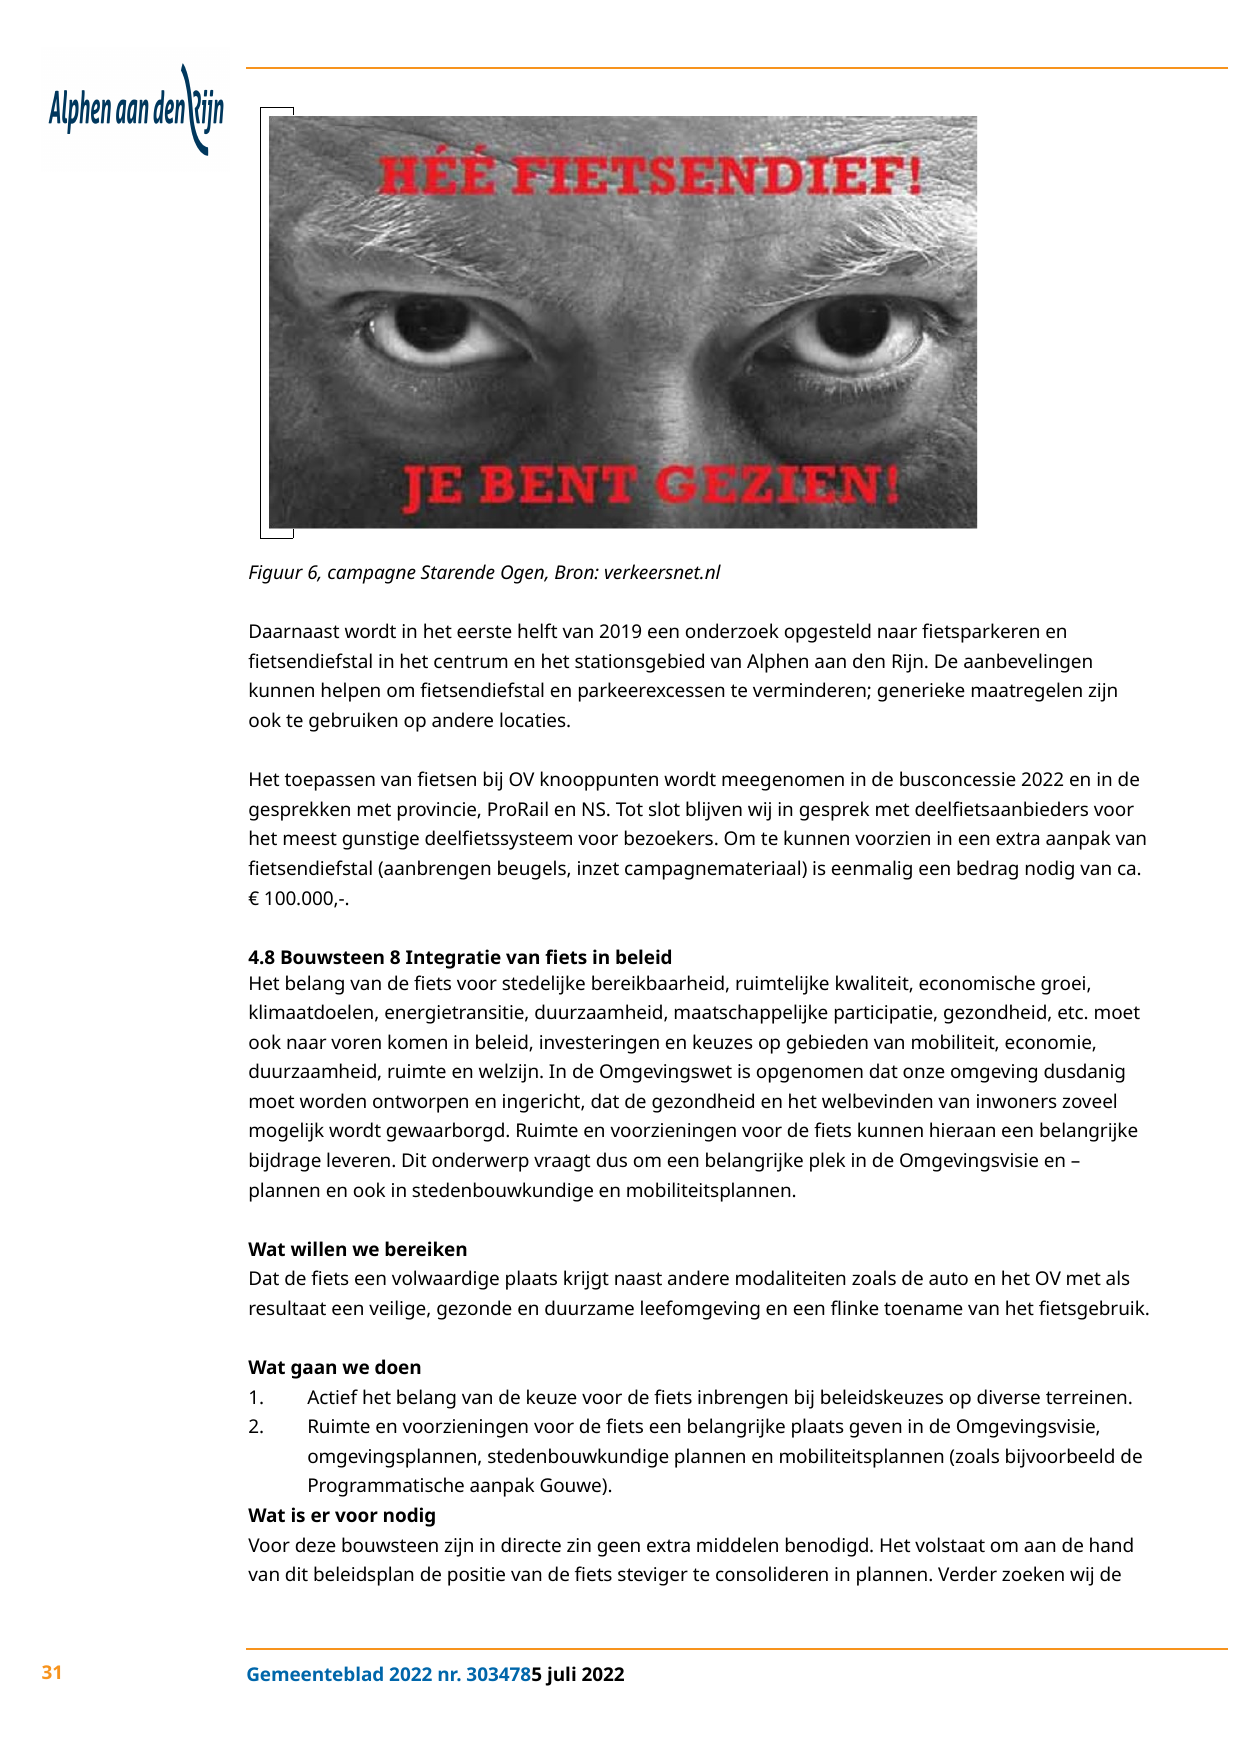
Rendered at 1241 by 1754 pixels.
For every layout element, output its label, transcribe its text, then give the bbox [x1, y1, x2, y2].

text Figuur 6, campagne Starende Ogen, Bron: verkeersnet.nl [248, 559, 1152, 585]
text Wat willen we bereiken [248, 1236, 1152, 1262]
text Wat is er voor nodig [248, 1502, 1152, 1528]
picture [268, 115, 978, 529]
text 4.8 Bouwsteen 8 Integratie van fiets in beleid [248, 944, 1152, 970]
list Ruimte en voorzieningen voor de fiets een belangrijke plaats geven in de Omgevingsvisie, omgevingsplannen, stedenbouwkundige plannen en mobiliteitsplannen (zoals bijvoorbeeld de Programmatische aanpak Gouwe). [248, 1413, 1152, 1498]
text Voor deze bouwsteen zijn in directe zin geen extra middelen benodigd. Het volstaat om aan de hand van dit beleidsplan de positie van de fiets steviger te consolideren in plannen. Verder zoeken wij de [248, 1532, 1152, 1587]
text Wat gaan we doen [248, 1354, 1152, 1380]
text Het belang van de fiets voor stedelijke bereikbaarheid, ruimtelijke kwaliteit, economische groei, klimaatdoelen, energietransitie, duurzaamheid, maatschappelijke participatie, gezondheid, etc. moet ook naar voren komen in beleid, investeringen en keuzes op gebieden van mobiliteit, economie, duurzaamheid, ruimte en welzijn. In de Omgevingswet is opgenomen dat onze omgeving dusdanig moet worden ontworpen en ingericht, dat de gezondheid en het welbevinden van inwoners zoveel mogelijk wordt gewaarborgd. Ruimte en voorzieningen voor de fiets kunnen hieraan een belangrijke bijdrage leveren. Dit onderwerp vraagt dus om een belangrijke plek in de Omgevingsvisie en –plannen en ook in stedenbouwkundige en mobiliteitsplannen. [248, 970, 1152, 1202]
text Daarnaast wordt in het eerste helft van 2019 een onderzoek opgesteld naar fietsparkeren en fietsendiefstal in het centrum en het stationsgebied van Alphen aan den Rijn. De aanbevelingen kunnen helpen om fietsendiefstal en parkeerexcessen te verminderen; generieke maatregelen zijn ook te gebruiken op andere locaties. [248, 618, 1152, 733]
picture [41, 47, 231, 172]
list Actief het belang van de keuze voor de fiets inbrengen bij beleidskeuzes op diverse terreinen. [248, 1384, 1152, 1409]
text Dat de fiets een volwaardige plaats krijgt naast andere modaliteiten zoals de auto en het OV met als resultaat een veilige, gezonde en duurzame leefomgeving en een flinke toename van het fietsgebruik. [248, 1266, 1152, 1321]
text Het toepassen van fietsen bij OV knooppunten wordt meegenomen in de busconcessie 2022 en in de gesprekken met provincie, ProRail en NS. Tot slot blijven wij in gesprek met deelfietsaanbieders voor het meest gunstige deelfietssysteem voor bezoekers. Om te kunnen voorzien in een extra aanpak van fietsendiefstal (aanbrengen beugels, inzet campagnemateriaal) is eenmalig een bedrag nodig van ca. € 100.000,-. [248, 766, 1152, 911]
